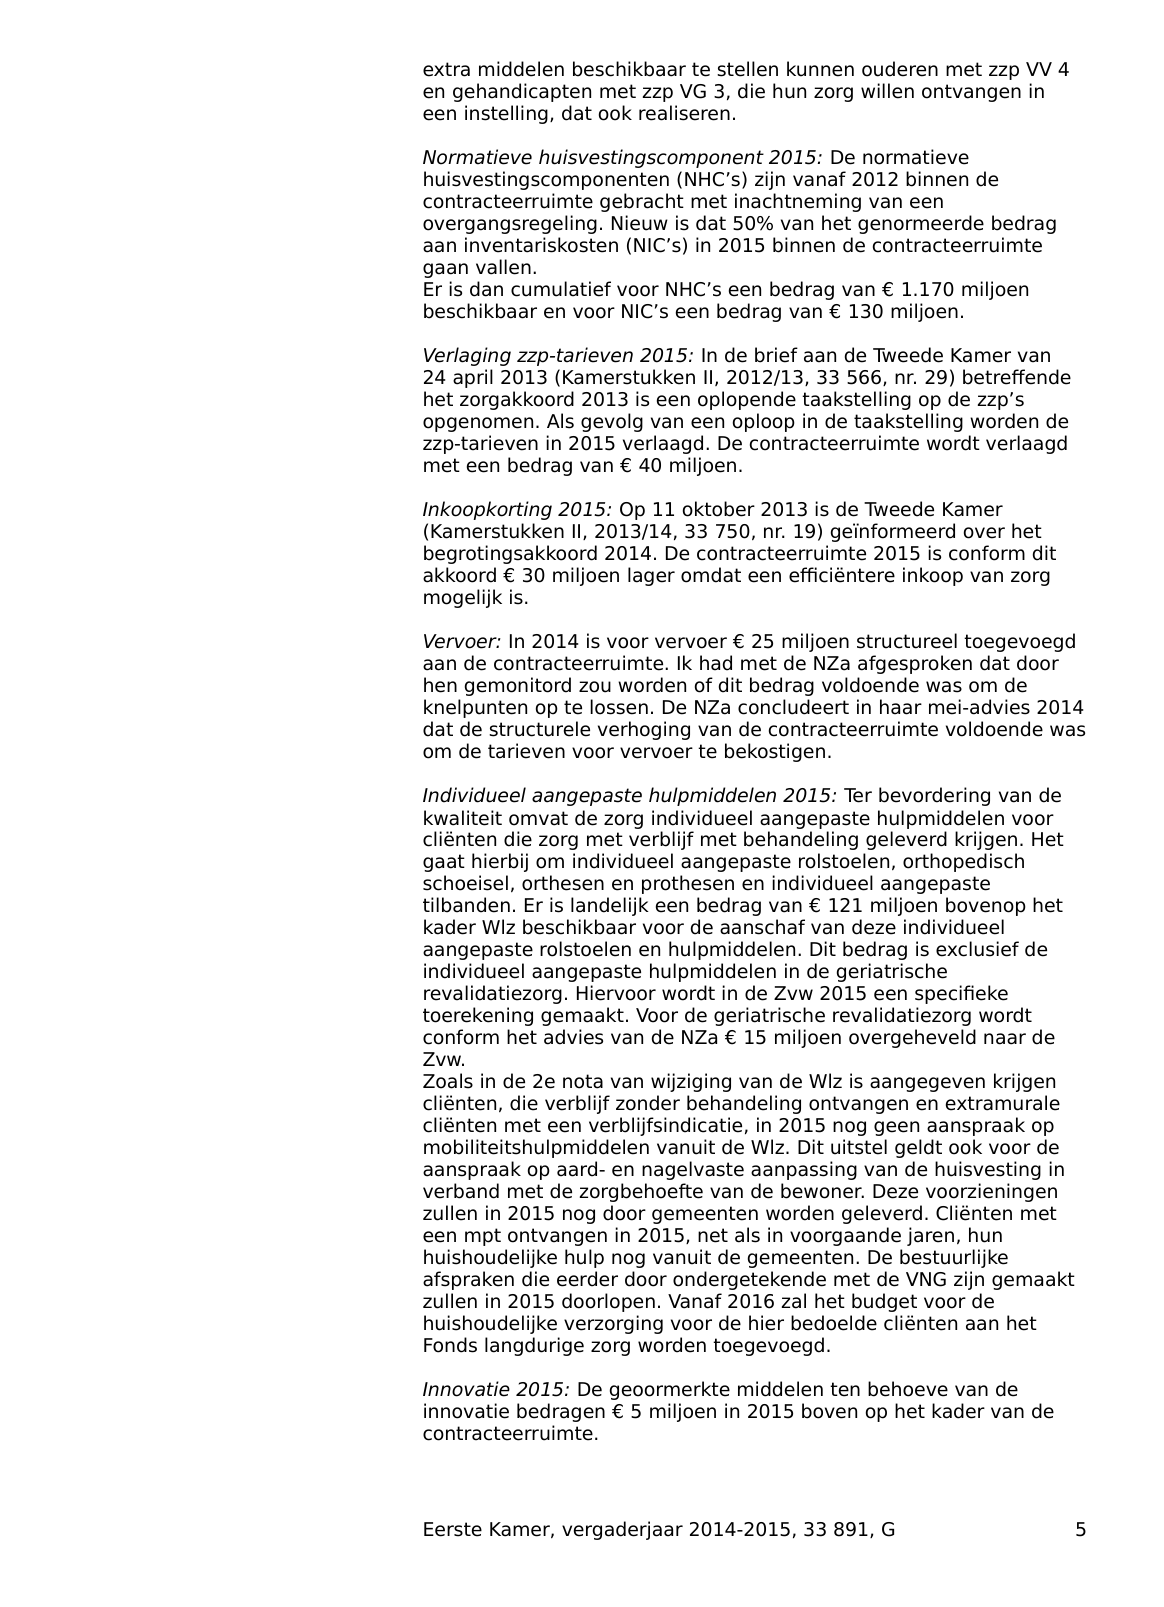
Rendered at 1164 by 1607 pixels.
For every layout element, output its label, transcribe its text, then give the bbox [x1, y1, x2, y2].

text extra middelen beschikbaar te stellen kunnen ouderen met zzp VV 4 en gehandicapten met zzp VG 3, die hun zorg willen ontvangen in een instelling, dat ook realiseren. [422, 59, 1087, 125]
text Normatieve huisvestingscomponent 2015: De normatieve huisvestingscomponenten (NHC’s) zijn vanaf 2012 binnen de contracteerruimte gebracht met inachtneming van een overgangsregeling. Nieuw is dat 50% van het genormeerde bedrag aan inventariskosten (NIC’s) in 2015 binnen de contracteerruimte gaan vallen. [422, 147, 1087, 279]
text Zoals in de 2e nota van wijziging van de Wlz is aangegeven krijgen cliënten, die verblijf zonder behandeling ontvangen en extramurale cliënten met een verblijfsindicatie, in 2015 nog geen aanspraak op mobiliteitshulpmiddelen vanuit de Wlz. Dit uitstel geldt ook voor de aanspraak op aard- en nagelvaste aanpassing van de huisvesting in verband met de zorgbehoefte van de bewoner. Deze voorzieningen zullen in 2015 nog door gemeenten worden geleverd. Cliënten met een mpt ontvangen in 2015, net als in voorgaande jaren, hun huishoudelijke hulp nog vanuit de gemeenten. De bestuurlijke afspraken die eerder door ondergetekende met de VNG zijn gemaakt zullen in 2015 doorlopen. Vanaf 2016 zal het budget voor de huishoudelijke verzorging voor de hier bedoelde cliënten aan het Fonds langdurige zorg worden toegevoegd. [422, 1071, 1087, 1357]
text Er is dan cumulatief voor NHC’s een bedrag van € 1.170 miljoen beschikbaar en voor NIC’s een bedrag van € 130 miljoen. [422, 279, 1087, 323]
text Vervoer: In 2014 is voor vervoer € 25 miljoen structureel toegevoegd aan de contracteerruimte. Ik had met de NZa afgesproken dat door hen gemonitord zou worden of dit bedrag voldoende was om de knelpunten op te lossen. De NZa concludeert in haar mei-advies 2014 dat de structurele verhoging van de contracteerruimte voldoende was om de tarieven voor vervoer te bekostigen. [422, 631, 1087, 763]
text Inkoopkorting 2015: Op 11 oktober 2013 is de Tweede Kamer (Kamerstukken II, 2013/14, 33 750, nr. 19) geïnformeerd over het begrotingsakkoord 2014. De contracteerruimte 2015 is conform dit akkoord € 30 miljoen lager omdat een efficiëntere inkoop van zorg mogelijk is. [422, 499, 1087, 609]
text Innovatie 2015: De geoormerkte middelen ten behoeve van de innovatie bedragen € 5 miljoen in 2015 boven op het kader van de contracteerruimte. [422, 1379, 1087, 1445]
text Verlaging zzp-tarieven 2015: In de brief aan de Tweede Kamer van 24 april 2013 (Kamerstukken II, 2012/13, 33 566, nr. 29) betreffende het zorgakkoord 2013 is een oplopende taakstelling op de zzp’s opgenomen. Als gevolg van een oploop in de taakstelling worden de zzp-tarieven in 2015 verlaagd. De contracteerruimte wordt verlaagd met een bedrag van € 40 miljoen. [422, 345, 1087, 477]
text Individueel aangepaste hulpmiddelen 2015: Ter bevordering van de kwaliteit omvat de zorg individueel aangepaste hulpmiddelen voor cliënten die zorg met verblijf met behandeling geleverd krijgen. Het gaat hierbij om individueel aangepaste rolstoelen, orthopedisch schoeisel, orthesen en prothesen en individueel aangepaste tilbanden. Er is landelijk een bedrag van € 121 miljoen bovenop het kader Wlz beschikbaar voor de aanschaf van deze individueel aangepaste rolstoelen en hulpmiddelen. Dit bedrag is exclusief de individueel aangepaste hulpmiddelen in de geriatrische revalidatiezorg. Hiervoor wordt in de Zvw 2015 een specifieke toerekening gemaakt. Voor de geriatrische revalidatiezorg wordt conform het advies van de NZa € 15 miljoen overgeheveld naar de Zvw. [422, 785, 1087, 1071]
